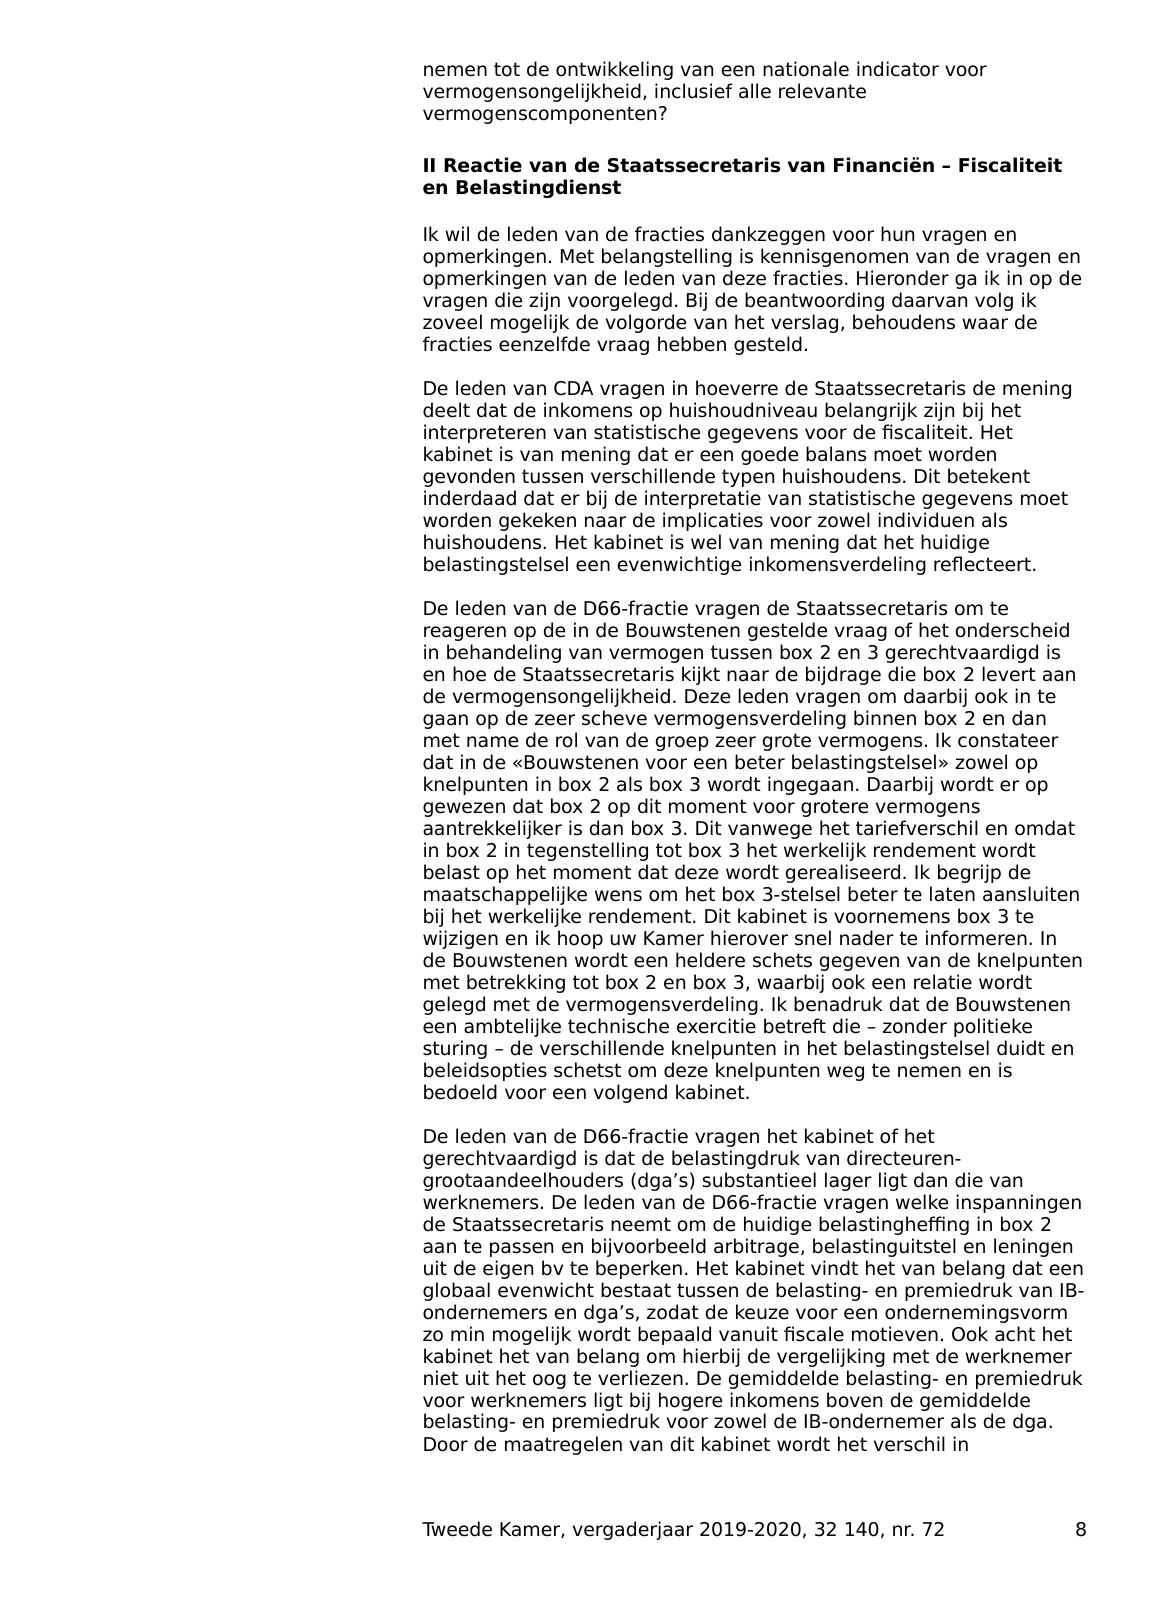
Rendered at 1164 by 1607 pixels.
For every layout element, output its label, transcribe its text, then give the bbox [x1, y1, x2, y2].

text De leden van de D66-fractie vragen het kabinet of het gerechtvaardigd is dat de belastingdruk van directeuren-grootaandeelhouders (dga’s) substantieel lager ligt dan die van werknemers. De leden van de D66-fractie vragen welke inspanningen de Staatssecretaris neemt om de huidige belastingheffing in box 2 aan te passen en bijvoorbeeld arbitrage, belastinguitstel en leningen uit de eigen bv te beperken. Het kabinet vindt het van belang dat een globaal evenwicht bestaat tussen de belasting- en premiedruk van IB-ondernemers en dga’s, zodat de keuze voor een ondernemingsvorm zo min mogelijk wordt bepaald vanuit fiscale motieven. Ook acht het kabinet het van belang om hierbij de vergelijking met de werknemer niet uit het oog te verliezen. De gemiddelde belasting- en premiedruk voor werknemers ligt bij hogere inkomens boven de gemiddelde belasting- en premiedruk voor zowel de IB-ondernemer als de dga. Door de maatregelen van dit kabinet wordt het verschil in [422, 1126, 1087, 1455]
text Ik wil de leden van de fracties dankzeggen voor hun vragen en opmerkingen. Met belangstelling is kennisgenomen van de vragen en opmerkingen van de leden van deze fracties. Hieronder ga ik in op de vragen die zijn voorgelegd. Bij de beantwoording daarvan volg ik zoveel mogelijk de volgorde van het verslag, behoudens waar de fracties eenzelfde vraag hebben gesteld. [422, 224, 1087, 356]
text De leden van de D66-fractie vragen de Staatssecretaris om te reageren op de in de Bouwstenen gestelde vraag of het onderscheid in behandeling van vermogen tussen box 2 en 3 gerechtvaardigd is en hoe de Staatssecretaris kijkt naar de bijdrage die box 2 levert aan de vermogensongelijkheid. Deze leden vragen om daarbij ook in te gaan op de zeer scheve vermogensverdeling binnen box 2 en dan met name de rol van de groep zeer grote vermogens. Ik constateer dat in de «Bouwstenen voor een beter belastingstelsel» zowel op knelpunten in box 2 als box 3 wordt ingegaan. Daarbij wordt er op gewezen dat box 2 op dit moment voor grotere vermogens aantrekkelijker is dan box 3. Dit vanwege het tariefverschil en omdat in box 2 in tegenstelling tot box 3 het werkelijk rendement wordt belast op het moment dat deze wordt gerealiseerd. Ik begrijp de maatschappelijke wens om het box 3-stelsel beter te laten aansluiten bij het werkelijke rendement. Dit kabinet is voornemens box 3 te wijzigen en ik hoop uw Kamer hierover snel nader te informeren. In de Bouwstenen wordt een heldere schets gegeven van de knelpunten met betrekking tot box 2 en box 3, waarbij ook een relatie wordt gelegd met de vermogensverdeling. Ik benadruk dat de Bouwstenen een ambtelijke technische exercitie betreft die – zonder politieke sturing – de verschillende knelpunten in het belastingstelsel duidt en beleidsopties schetst om deze knelpunten weg te nemen en is bedoeld voor een volgend kabinet. [422, 598, 1087, 1103]
text nemen tot de ontwikkeling van een nationale indicator voor vermogensongelijkheid, inclusief alle relevante vermogenscomponenten? [422, 59, 1087, 125]
subtitle II Reactie van de Staatssecretaris van Financiën – Fiscaliteit en Belastingdienst [422, 155, 1087, 199]
text De leden van CDA vragen in hoeverre de Staatssecretaris de mening deelt dat de inkomens op huishoudniveau belangrijk zijn bij het interpreteren van statistische gegevens voor de fiscaliteit. Het kabinet is van mening dat er een goede balans moet worden gevonden tussen verschillende typen huishoudens. Dit betekent inderdaad dat er bij de interpretatie van statistische gegevens moet worden gekeken naar de implicaties voor zowel individuen als huishoudens. Het kabinet is wel van mening dat het huidige belastingstelsel een evenwichtige inkomensverdeling reflecteert. [422, 378, 1087, 576]
